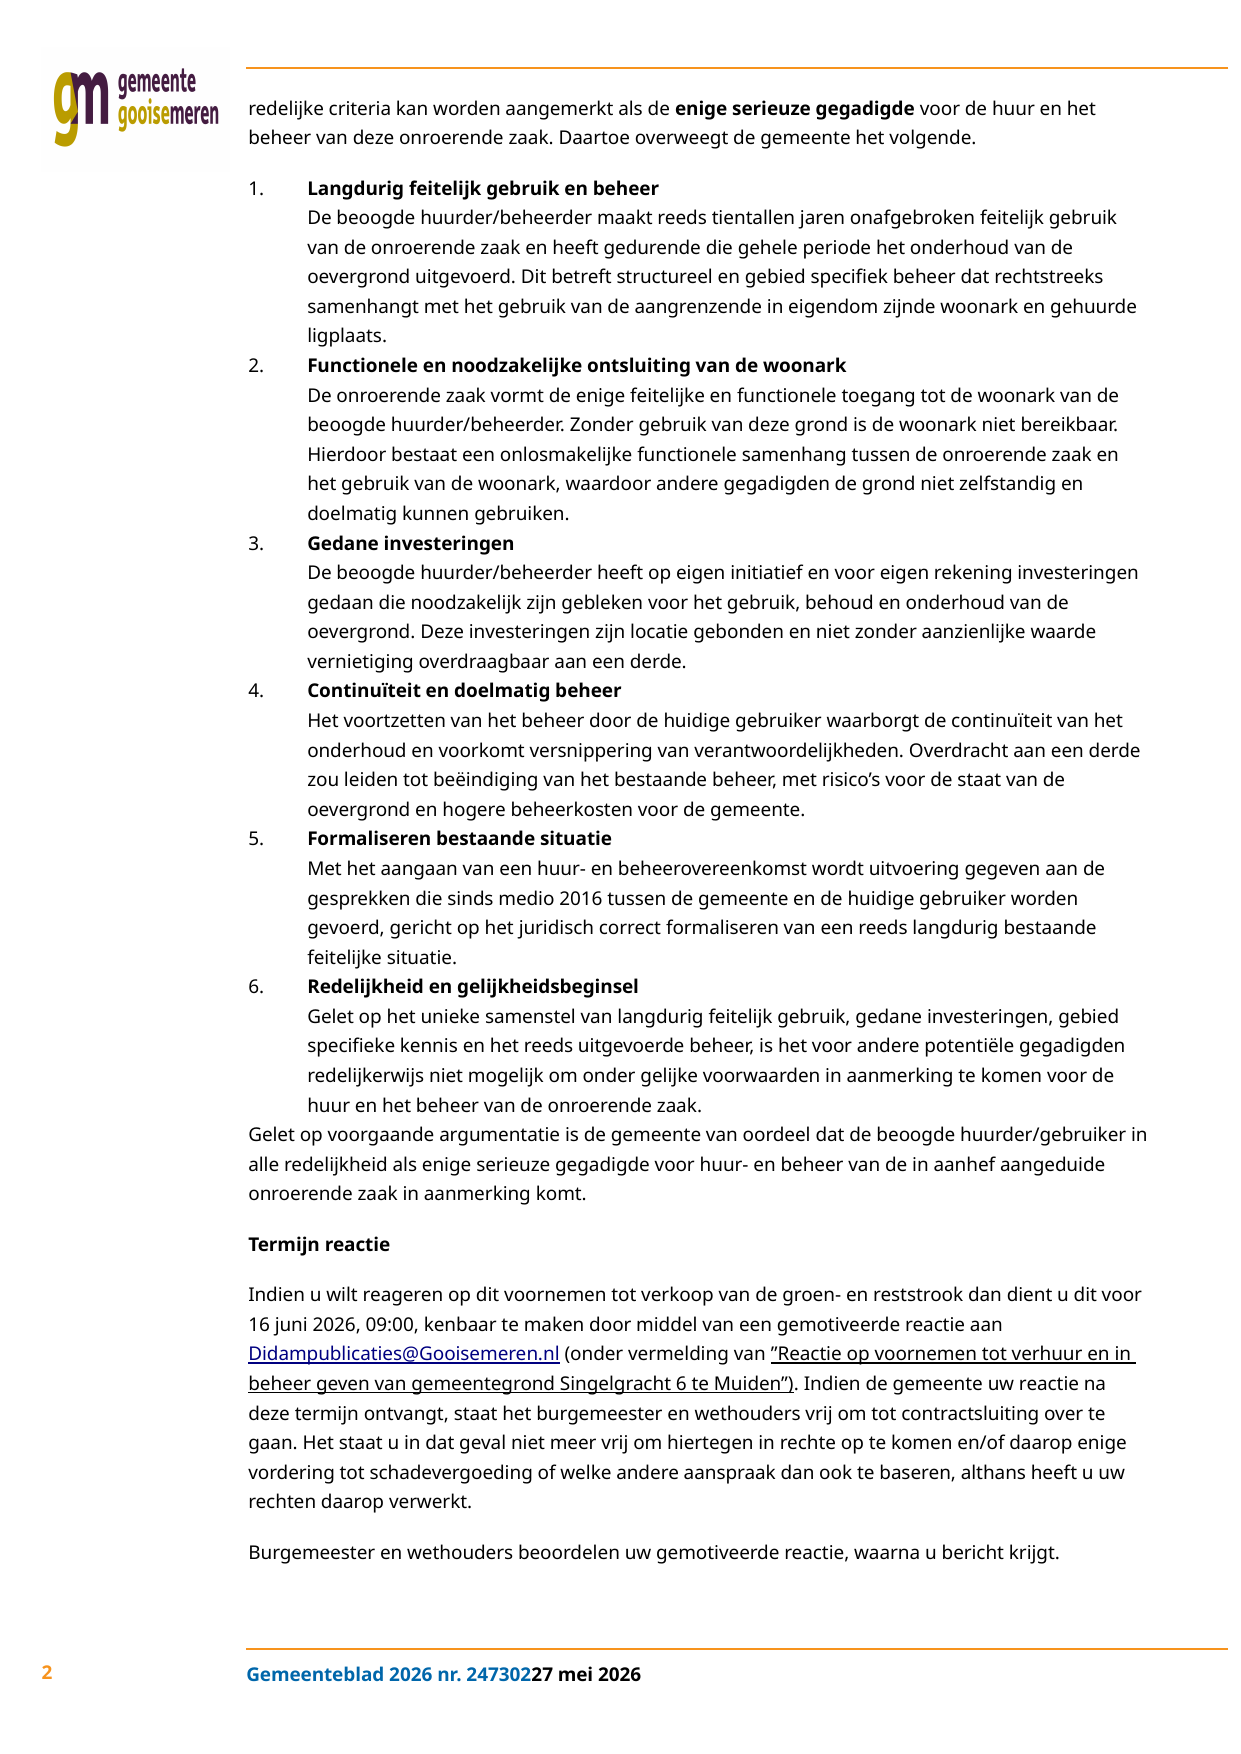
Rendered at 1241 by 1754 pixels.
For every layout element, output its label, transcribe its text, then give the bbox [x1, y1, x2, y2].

list Gedane investeringen [248, 530, 1152, 556]
list Redelijkheid en gelijkheidsbeginsel [248, 973, 1152, 999]
list Met het aangaan van een huur- en beheerovereenkomst wordt uitvoering gegeven aan de gesprekken die sinds medio 2016 tussen de gemeente en de huidige gebruiker worden gevoerd, gericht op het juridisch correct formaliseren van een reeds langdurig bestaande feitelijke situatie. [248, 855, 1152, 970]
text redelijke criteria kan worden aangemerkt als de enige serieuze gegadigde voor de huur en het beheer van deze onroerende zaak. Daartoe overweegt de gemeente het volgende. [248, 95, 1152, 150]
text Indien u wilt reageren op dit voornemen tot verkoop van de groen- en reststrook dan dient u dit voor 16 juni 2026, 09:00, kenbaar te maken door middel van een gemotiveerde reactie aan Didampublicaties@Gooisemeren.nl (onder vermelding van ”Reactie op voornemen tot verhuur en in beheer geven van gemeentegrond Singelgracht 6 te Muiden”). Indien de gemeente uw reactie na deze termijn ontvangt, staat het burgemeester en wethouders vrij om tot contractsluiting over te gaan. Het staat u in dat geval niet meer vrij om hiertegen in rechte op te komen en/of daarop enige vordering tot schadevergoeding of welke andere aanspraak dan ook te baseren, althans heeft u uw rechten daarop verwerkt. [248, 1281, 1152, 1514]
text Termijn reactie [248, 1231, 1152, 1257]
text Burgemeester en wethouders beoordelen uw gemotiveerde reactie, waarna u bericht krijgt. [248, 1539, 1152, 1565]
text Gelet op voorgaande argumentatie is de gemeente van oordeel dat de beoogde huurder/gebruiker in alle redelijkheid als enige serieuze gegadigde voor huur- en beheer van de in aanhef aangeduide onroerende zaak in aanmerking komt. [248, 1121, 1152, 1206]
list De beoogde huurder/beheerder heeft op eigen initiatief en voor eigen rekening investeringen gedaan die noodzakelijk zijn gebleken voor het gebruik, behoud en onderhoud van de oevergrond. Deze investeringen zijn locatie gebonden en niet zonder aanzienlijke waarde vernietiging overdraagbaar aan een derde. [248, 559, 1152, 674]
list Gelet op het unieke samenstel van langdurig feitelijk gebruik, gedane investeringen, gebied specifieke kennis en het reeds uitgevoerde beheer, is het voor andere potentiële gegadigden redelijkerwijs niet mogelijk om onder gelijke voorwaarden in aanmerking te komen voor de huur en het beheer van de onroerende zaak. [248, 1003, 1152, 1118]
list Het voortzetten van het beheer door de huidige gebruiker waarborgt de continuïteit van het onderhoud en voorkomt versnippering van verantwoordelijkheden. Overdracht aan een derde zou leiden tot beëindiging van het bestaande beheer, met risico’s voor de staat van de oevergrond en hogere beheerkosten voor de gemeente. [248, 707, 1152, 822]
picture [41, 47, 231, 172]
list Langdurig feitelijk gebruik en beheer [248, 175, 1152, 201]
list Continuïteit en doelmatig beheer [248, 678, 1152, 703]
list De onroerende zaak vormt de enige feitelijke en functionele toegang tot de woonark van de beoogde huurder/beheerder. Zonder gebruik van deze grond is de woonark niet bereikbaar. Hierdoor bestaat een onlosmakelijke functionele samenhang tussen de onroerende zaak en het gebruik van de woonark, waardoor andere gegadigden de grond niet zelfstandig en doelmatig kunnen gebruiken. [248, 382, 1152, 526]
list Functionele en noodzakelijke ontsluiting van de woonark [248, 352, 1152, 378]
list De beoogde huurder/beheerder maakt reeds tientallen jaren onafgebroken feitelijk gebruik van de onroerende zaak en heeft gedurende die gehele periode het onderhoud van de oevergrond uitgevoerd. Dit betreft structureel en gebied specifiek beheer dat rechtstreeks samenhangt met het gebruik van de aangrenzende in eigendom zijnde woonark en gehuurde ligplaats. [248, 204, 1152, 348]
list Formaliseren bestaande situatie [248, 826, 1152, 851]
